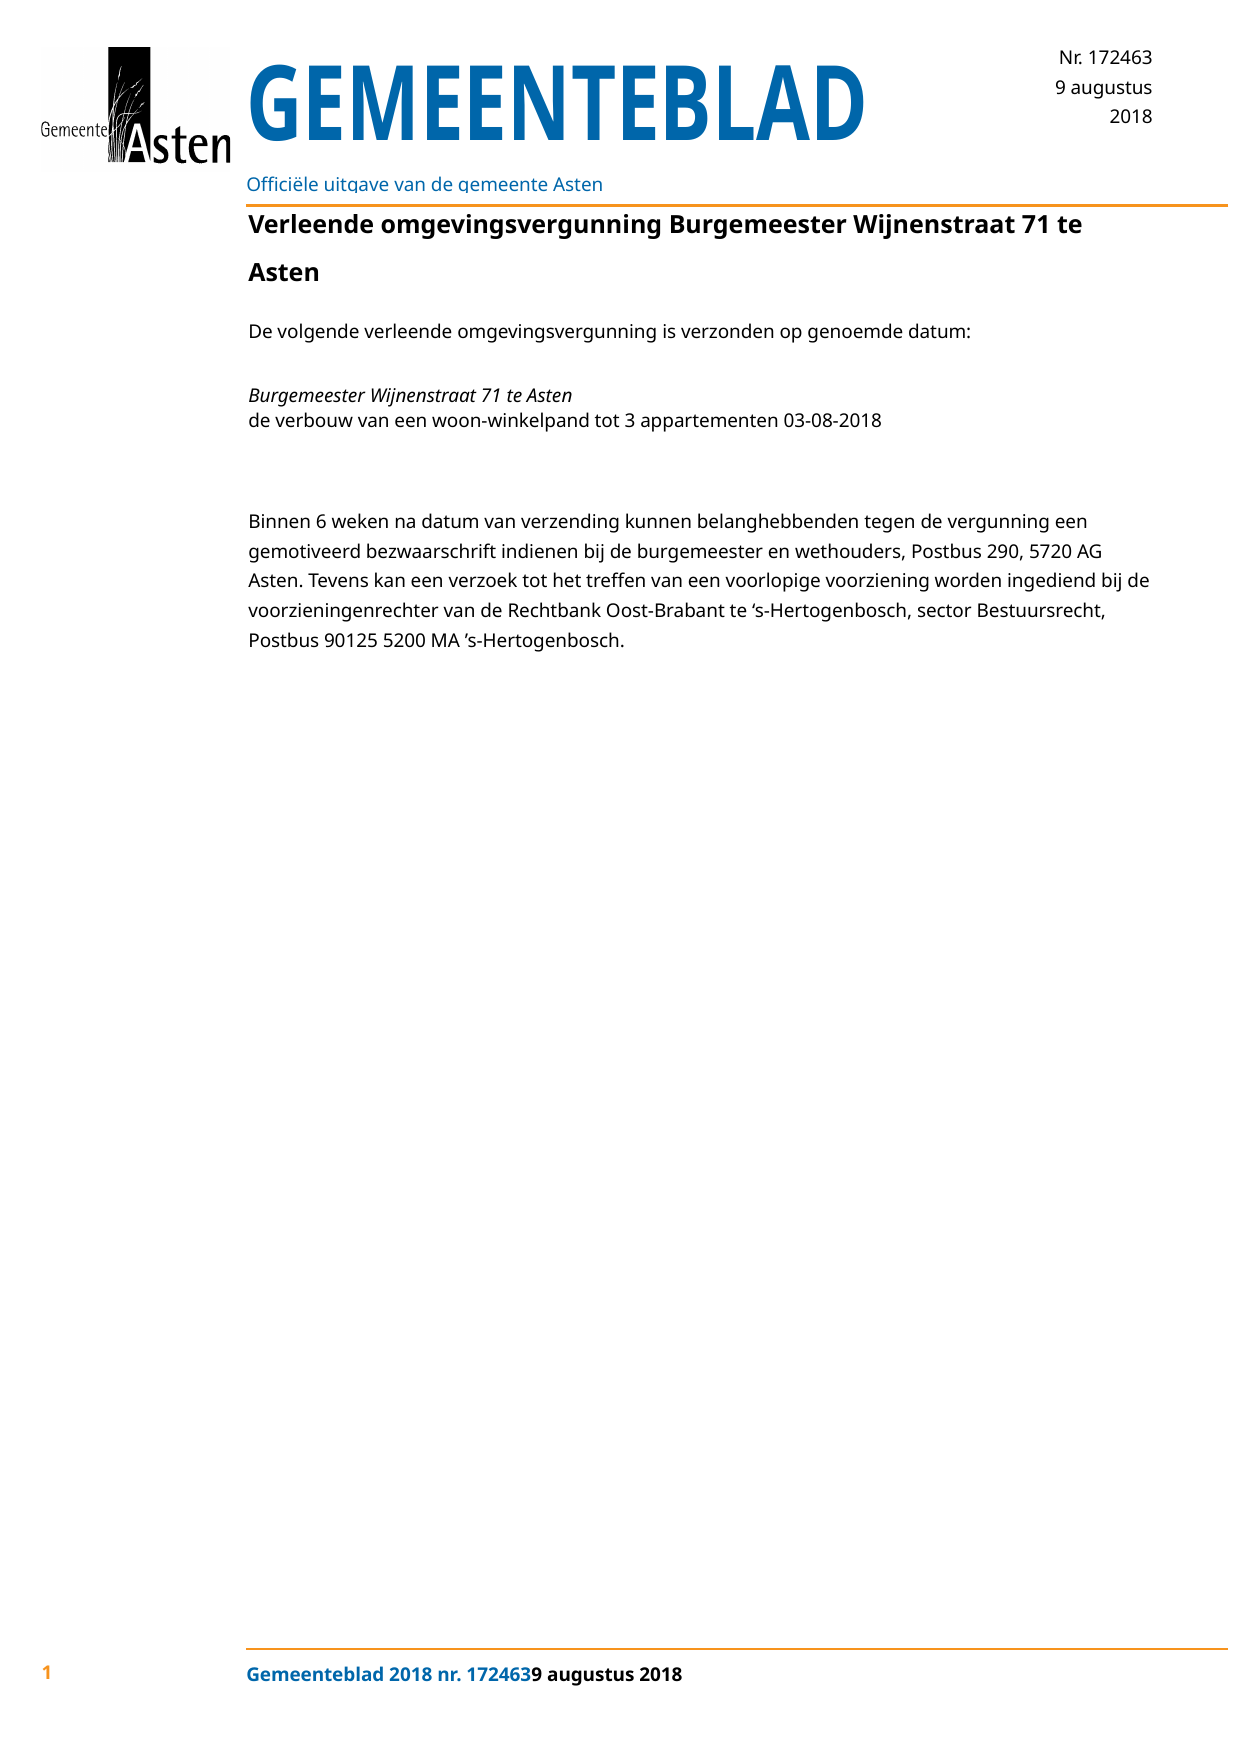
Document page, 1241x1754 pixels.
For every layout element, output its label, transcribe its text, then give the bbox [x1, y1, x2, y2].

picture [41, 47, 231, 172]
text de verbouw van een woon-winkelpand tot 3 appartementen 03-08-2018 [248, 408, 1152, 433]
text Verleende omgevingsvergunning Burgemeester Wijnenstraat 71 te Asten [248, 207, 1152, 288]
text Binnen 6 weken na datum van verzending kunnen belanghebbenden tegen de vergunning een gemotiveerd bezwaarschrift indienen bij de burgemeester en wethouders, Postbus 290, 5720 AG Asten. Tevens kan een verzoek tot het treffen van een voorlopige voorziening worden ingediend bij de voorzieningenrechter van de Rechtbank Oost-Brabant te ‘s-Hertogenbosch, sector Bestuursrecht, Postbus 90125 5200 MA ’s-Hertogenbosch. [248, 508, 1152, 652]
text Burgemeester Wijnenstraat 71 te Asten [248, 382, 1152, 408]
text De volgende verleende omgevingsvergunning is verzonden op genoemde datum: [248, 318, 1152, 344]
